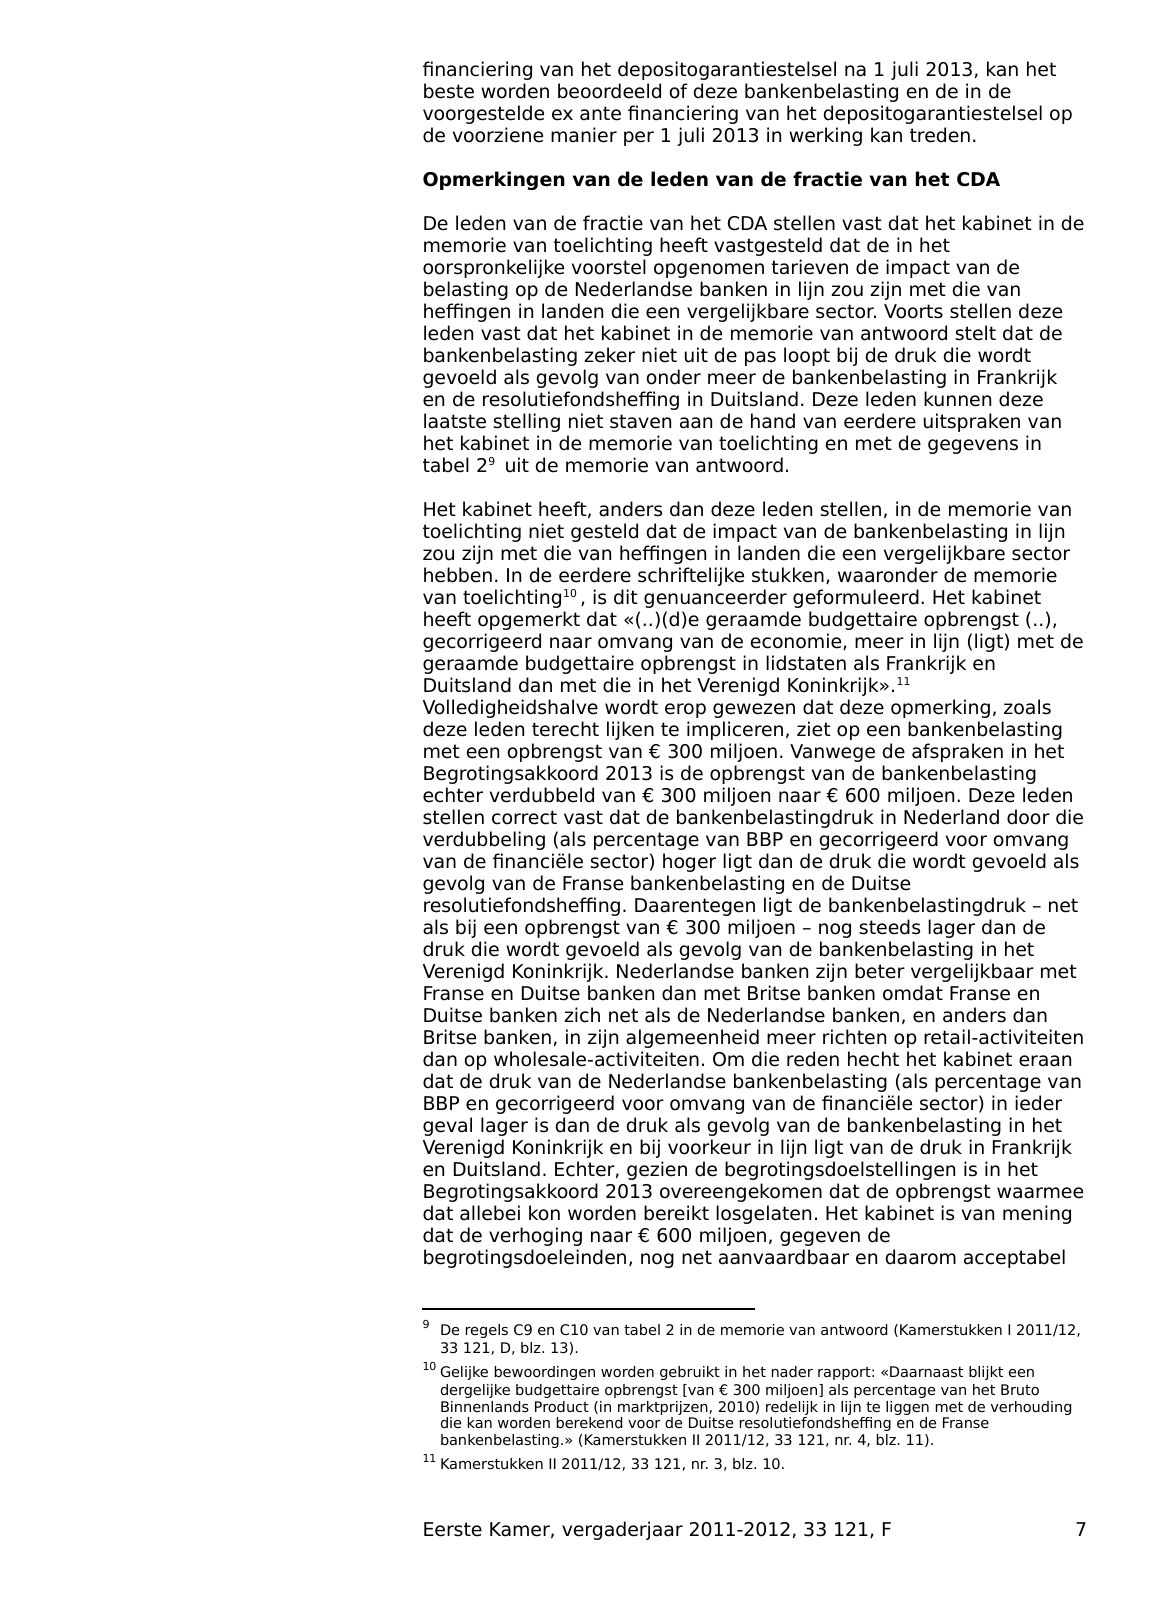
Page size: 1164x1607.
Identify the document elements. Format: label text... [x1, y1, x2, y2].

text financiering van het depositogarantiestelsel na 1 juli 2013, kan het beste worden beoordeeld of deze bankenbelasting en de in de voorgestelde ex ante financiering van het depositogarantiestelsel op de voorziene manier per 1 juli 2013 in werking kan treden. [422, 59, 1087, 147]
text De leden van de fractie van het CDA stellen vast dat het kabinet in de memorie van toelichting heeft vastgesteld dat de in het oorspronkelijke voorstel opgenomen tarieven de impact van de belasting op de Nederlandse banken in lijn zou zijn met die van heffingen in landen die een vergelijkbare sector. Voorts stellen deze leden vast dat het kabinet in de memorie van antwoord stelt dat de bankenbelasting zeker niet uit de pas loopt bij de druk die wordt gevoeld als gevolg van onder meer de bankenbelasting in Frankrijk en de resolutiefondsheffing in Duitsland. Deze leden kunnen deze laatste stelling niet staven aan de hand van eerdere uitspraken van het kabinet in de memorie van toelichting en met de gegevens in tabel 2 uit de memorie van antwoord. [422, 213, 1087, 477]
text De regels C9 en C10 van tabel 2 in de memorie van antwoord (Kamerstukken I 2011/12, 33 121, D, blz. 13). [422, 1318, 1087, 1357]
text Het kabinet heeft, anders dan deze leden stellen, in de memorie van toelichting niet gesteld dat de impact van de bankenbelasting in lijn zou zijn met die van heffingen in landen die een vergelijkbare sector hebben. In de eerdere schriftelijke stukken, waaronder de memorie van toelichting, is dit genuanceerder geformuleerd. Het kabinet heeft opgemerkt dat «(..)(d)e geraamde budgettaire opbrengst (..), gecorrigeerd naar omvang van de economie, meer in lijn (ligt) met de geraamde budgettaire opbrengst in lidstaten als Frankrijk en Duitsland dan met die in het Verenigd Koninkrijk». Volledigheidshalve wordt erop gewezen dat deze opmerking, zoals deze leden terecht lijken te impliceren, ziet op een bankenbelasting met een opbrengst van € 300 miljoen. Vanwege de afspraken in het Begrotingsakkoord 2013 is de opbrengst van de bankenbelasting echter verdubbeld van € 300 miljoen naar € 600 miljoen. Deze leden stellen correct vast dat de bankenbelastingdruk in Nederland door die verdubbeling (als percentage van BBP en gecorrigeerd voor omvang van de financiële sector) hoger ligt dan de druk die wordt gevoeld als gevolg van de Franse bankenbelasting en de Duitse resolutiefondsheffing. Daarentegen ligt de bankenbelastingdruk – net als bij een opbrengst van € 300 miljoen – nog steeds lager dan de druk die wordt gevoeld als gevolg van de bankenbelasting in het Verenigd Koninkrijk. Nederlandse banken zijn beter vergelijkbaar met Franse en Duitse banken dan met Britse banken omdat Franse en Duitse banken zich net als de Nederlandse banken, en anders dan Britse banken, in zijn algemeenheid meer richten op retail-activiteiten dan op wholesale-activiteiten. Om die reden hecht het kabinet eraan dat de druk van de Nederlandse bankenbelasting (als percentage van BBP en gecorrigeerd voor omvang van de financiële sector) in ieder geval lager is dan de druk als gevolg van de bankenbelasting in het Verenigd Koninkrijk en bij voorkeur in lijn ligt van de druk in Frankrijk en Duitsland. Echter, gezien de begrotingsdoelstellingen is in het Begrotingsakkoord 2013 overeengekomen dat de opbrengst waarmee dat allebei kon worden bereikt losgelaten. Het kabinet is van mening dat de verhoging naar € 600 miljoen, gegeven de begrotingsdoeleinden, nog net aanvaardbaar en daarom acceptabel [422, 499, 1087, 1268]
subtitle Opmerkingen van de leden van de fractie van het CDA [422, 169, 1087, 191]
text Kamerstukken II 2011/12, 33 121, nr. 3, blz. 10. [422, 1452, 1087, 1474]
text Gelijke bewoordingen worden gebruikt in het nader rapport: «Daarnaast blijkt een dergelijke budgettaire opbrengst [van € 300 miljoen] als percentage van het Bruto Binnenlands Product (in marktprijzen, 2010) redelijk in lijn te liggen met de verhouding die kan worden berekend voor de Duitse resolutiefondsheffing en de Franse bankenbelasting.» (Kamerstukken II 2011/12, 33 121, nr. 4, blz. 11). [422, 1360, 1087, 1449]
